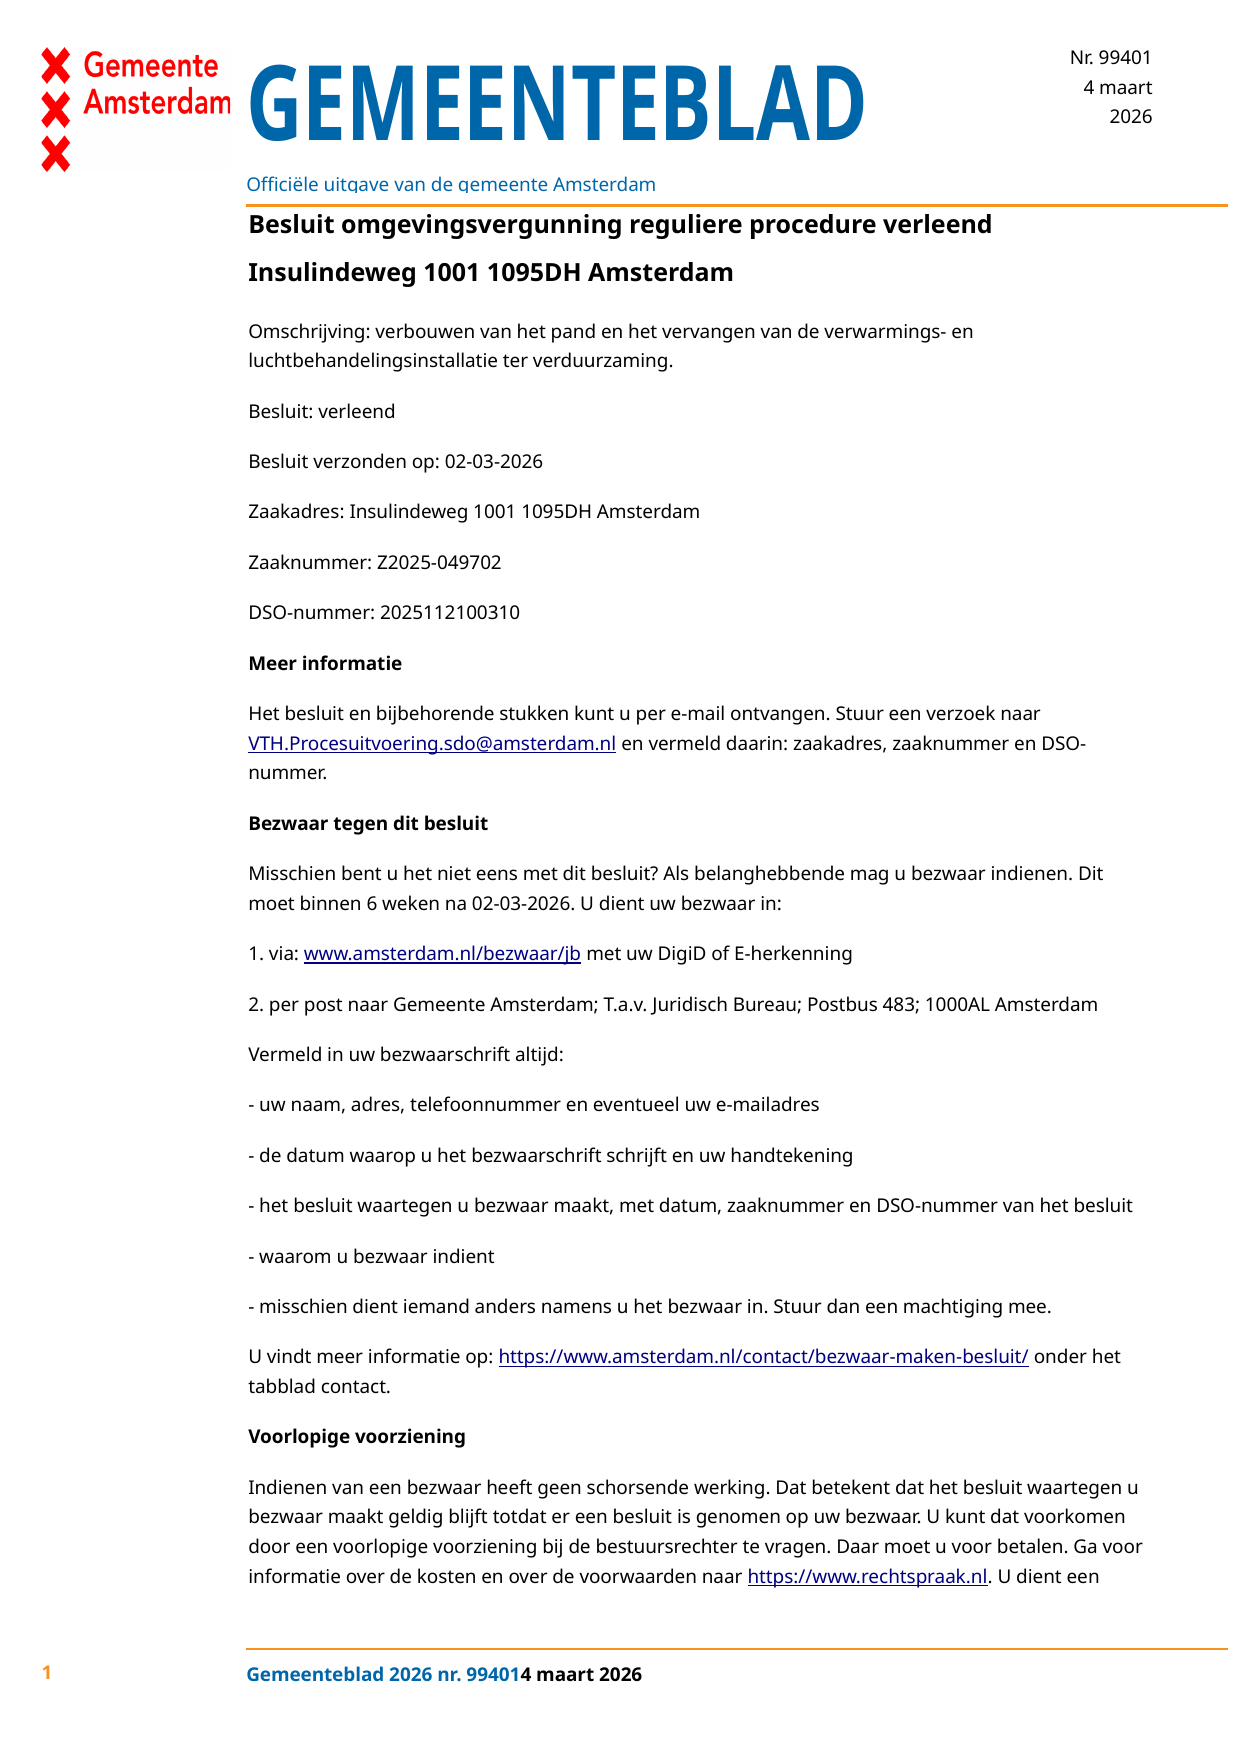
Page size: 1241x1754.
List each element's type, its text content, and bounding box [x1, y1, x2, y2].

text Besluit omgevingsvergunning reguliere procedure verleend Insulindeweg 1001 1095DH Amsterdam [248, 207, 1152, 288]
text - de datum waarop u het bezwaarschrift schrijft en uw handtekening [248, 1142, 1152, 1168]
text Vermeld in uw bezwaarschrift altijd: [248, 1041, 1152, 1067]
text Besluit: verleend [248, 398, 1152, 424]
text Voorlopige voorziening [248, 1424, 1152, 1449]
text DSO-nummer: 2025112100310 [248, 599, 1152, 625]
text Indienen van een bezwaar heeft geen schorsende werking. Dat betekent dat het besluit waartegen u bezwaar maakt geldig blijft totdat er een besluit is genomen op uw bezwaar. U kunt dat voorkomen door een voorlopige voorziening bij de bestuursrechter te vragen. Daar moet u voor betalen. Ga voor informatie over de kosten en over de voorwaarden naar https://www.rechtspraak.nl. U dient een [248, 1474, 1152, 1589]
text 1. via: www.amsterdam.nl/bezwaar/jb met uw DigiD of E-herkenning [248, 940, 1152, 966]
text Besluit verzonden op: 02-03-2026 [248, 448, 1152, 474]
text - misschien dient iemand anders namens u het bezwaar in. Stuur dan een machtiging mee. [248, 1293, 1152, 1319]
text Meer informatie [248, 650, 1152, 676]
text Bezwaar tegen dit besluit [248, 810, 1152, 836]
text - waarom u bezwaar indient [248, 1243, 1152, 1269]
text - het besluit waartegen u bezwaar maakt, met datum, zaaknummer en DSO-nummer van het besluit [248, 1192, 1152, 1218]
text Zaakadres: Insulindeweg 1001 1095DH Amsterdam [248, 499, 1152, 524]
text - uw naam, adres, telefoonnummer en eventueel uw e-mailadres [248, 1092, 1152, 1117]
text 2. per post naar Gemeente Amsterdam; T.a.v. Juridisch Bureau; Postbus 483; 1000AL Amsterdam [248, 991, 1152, 1017]
text Zaaknummer: Z2025-049702 [248, 549, 1152, 575]
picture [41, 47, 231, 172]
text U vindt meer informatie op: https://www.amsterdam.nl/contact/bezwaar-maken-besluit/ onder het tabblad contact. [248, 1344, 1152, 1399]
text Omschrijving: verbouwen van het pand en het vervangen van de verwarmings- en luchtbehandelingsinstallatie ter verduurzaming. [248, 318, 1152, 373]
text Misschien bent u het niet eens met dit besluit? Als belanghebbende mag u bezwaar indienen. Dit moet binnen 6 weken na 02-03-2026. U dient uw bezwaar in: [248, 860, 1152, 916]
text Het besluit en bijbehorende stukken kunt u per e-mail ontvangen. Stuur een verzoek naar VTH.Procesuitvoering.sdo@amsterdam.nl en vermeld daarin: zaakadres, zaaknummer en DSO-nummer. [248, 700, 1152, 785]
